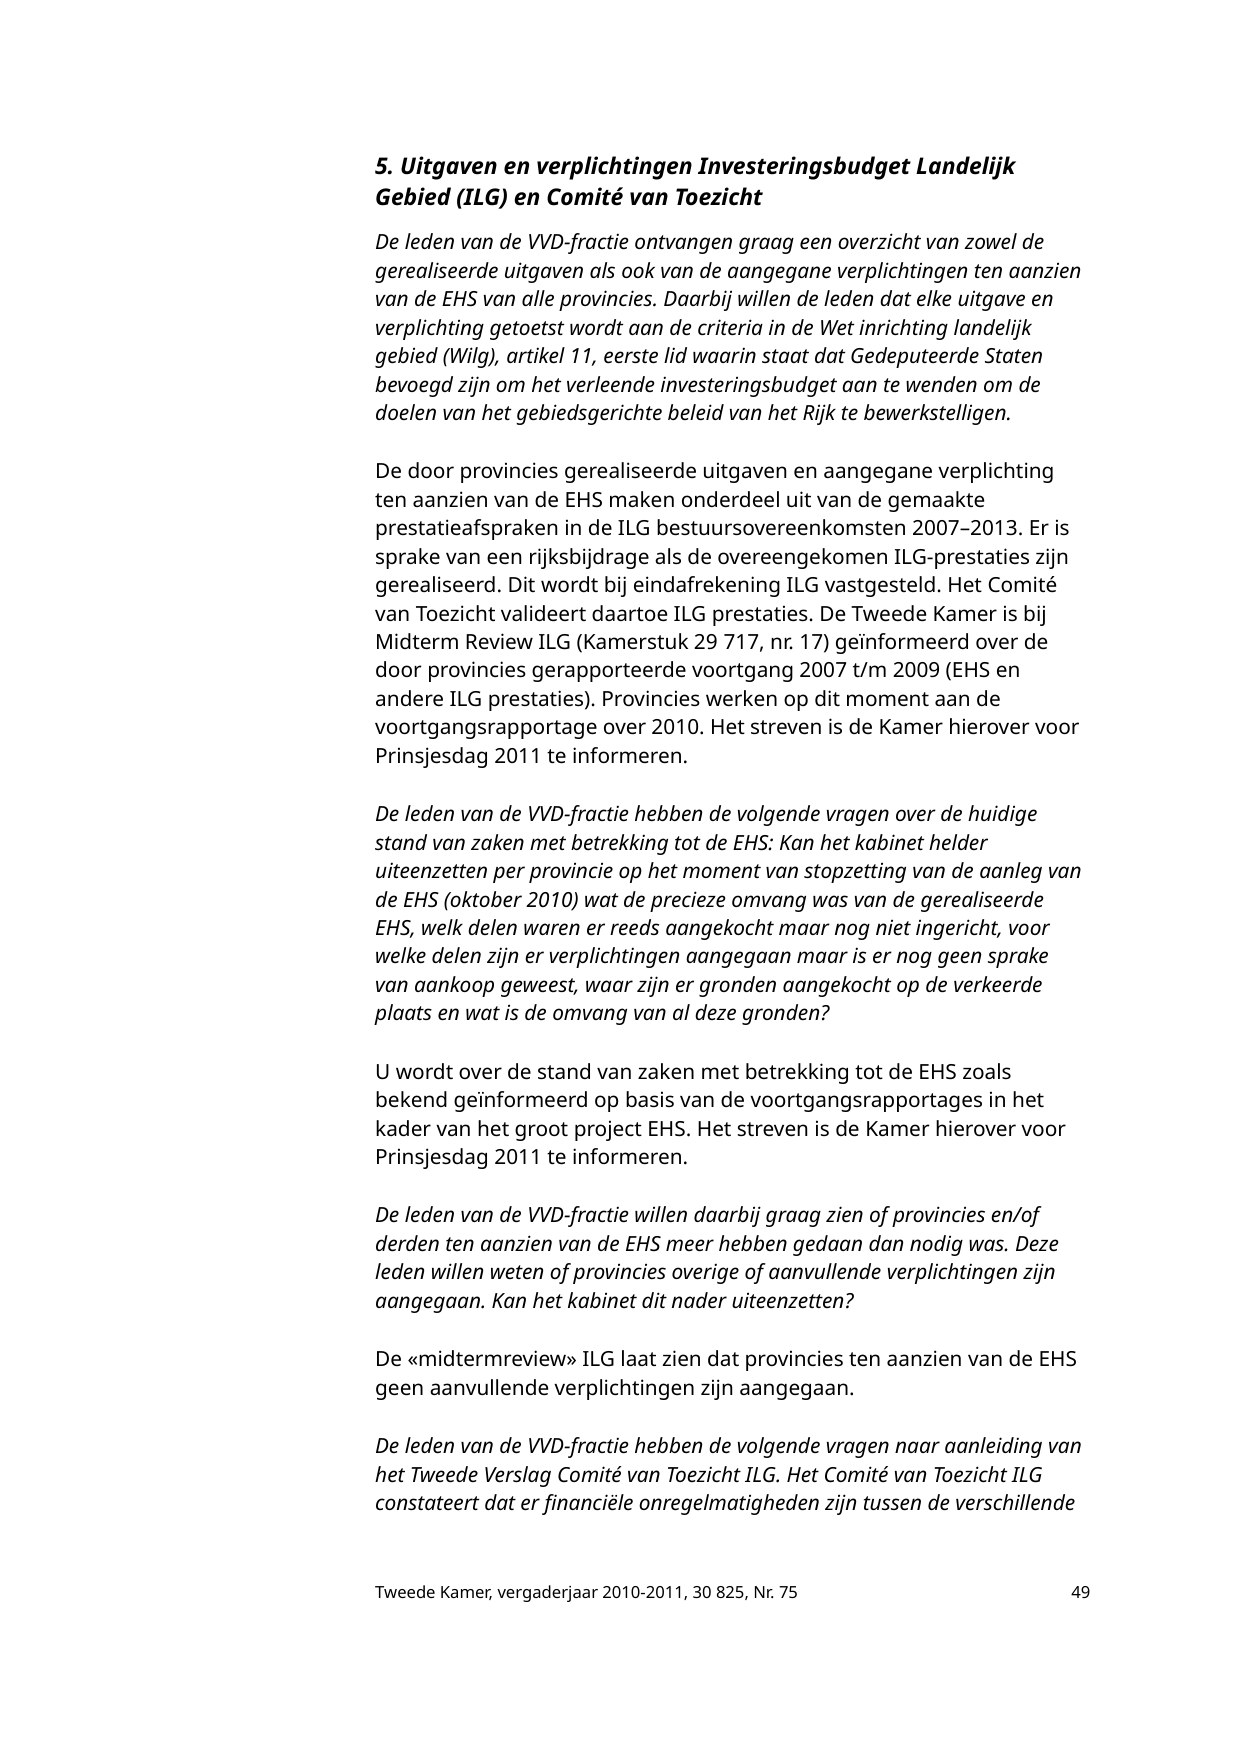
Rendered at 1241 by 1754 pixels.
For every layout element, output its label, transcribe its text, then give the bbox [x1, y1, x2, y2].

text De leden van de VVD-fractie hebben de volgende vragen over de huidige stand van zaken met betrekking tot de EHS: Kan het kabinet helder uiteenzetten per provincie op het moment van stopzetting van de aanleg van de EHS (oktober 2010) wat de precieze omvang was van de gerealiseerde EHS, welk delen waren er reeds aangekocht maar nog niet ingericht, voor welke delen zijn er verplichtingen aangegaan maar is er nog geen sprake van aankoop geweest, waar zijn er gronden aangekocht op de verkeerde plaats en wat is de omvang van al deze gronden? [375, 799, 1090, 1027]
text De door provincies gerealiseerde uitgaven en aangegane verplichting ten aanzien van de EHS maken onderdeel uit van de gemaakte prestatieafspraken in de ILG bestuursovereenkomsten 2007–2013. Er is sprake van een rijksbijdrage als de overeengekomen ILG-prestaties zijn gerealiseerd. Dit wordt bij eindafrekening ILG vastgesteld. Het Comité van Toezicht valideert daartoe ILG prestaties. De Tweede Kamer is bij Midterm Review ILG (Kamerstuk 29 717, nr. 17) geïnformeerd over de door provincies gerapporteerde voortgang 2007 t/m 2009 (EHS en andere ILG prestaties). Provincies werken op dit moment aan de voortgangsrapportage over 2010. Het streven is de Kamer hierover voor Prinsjesdag 2011 te informeren. [375, 457, 1090, 769]
text De leden van de VVD-fractie ontvangen graag een overzicht van zowel de gerealiseerde uitgaven als ook van de aangegane verplichtingen ten aanzien van de EHS van alle provincies. Daarbij willen de leden dat elke uitgave en verplichting getoetst wordt aan de criteria in de Wet inrichting landelijk gebied (Wilg), artikel 11, eerste lid waarin staat dat Gedeputeerde Staten bevoegd zijn om het verleende investeringsbudget aan te wenden om de doelen van het gebiedsgerichte beleid van het Rijk te bewerkstelligen. [375, 227, 1090, 427]
text De leden van de VVD-fractie hebben de volgende vragen naar aanleiding van het Tweede Verslag Comité van Toezicht ILG. Het Comité van Toezicht ILG constateert dat er financiële onregelmatigheden zijn tussen de verschillende [375, 1431, 1090, 1517]
text U wordt over de stand van zaken met betrekking tot de EHS zoals bekend geïnformeerd op basis van de voortgangsrapportages in het kader van het groot project EHS. Het streven is de Kamer hierover voor Prinsjesdag 2011 te informeren. [375, 1057, 1090, 1171]
text De «midtermreview» ILG laat zien dat provincies ten aanzien van de EHS geen aanvullende verplichtingen zijn aangegaan. [375, 1344, 1090, 1401]
subtitle 5. Uitgaven en verplichtingen Investeringsbudget Landelijk Gebied (ILG) en Comité van Toezicht [375, 150, 1090, 212]
text De leden van de VVD-fractie willen daarbij graag zien of provincies en/of derden ten aanzien van de EHS meer hebben gedaan dan nodig was. Deze leden willen weten of provincies overige of aanvullende verplichtingen zijn aangegaan. Kan het kabinet dit nader uiteenzetten? [375, 1201, 1090, 1314]
